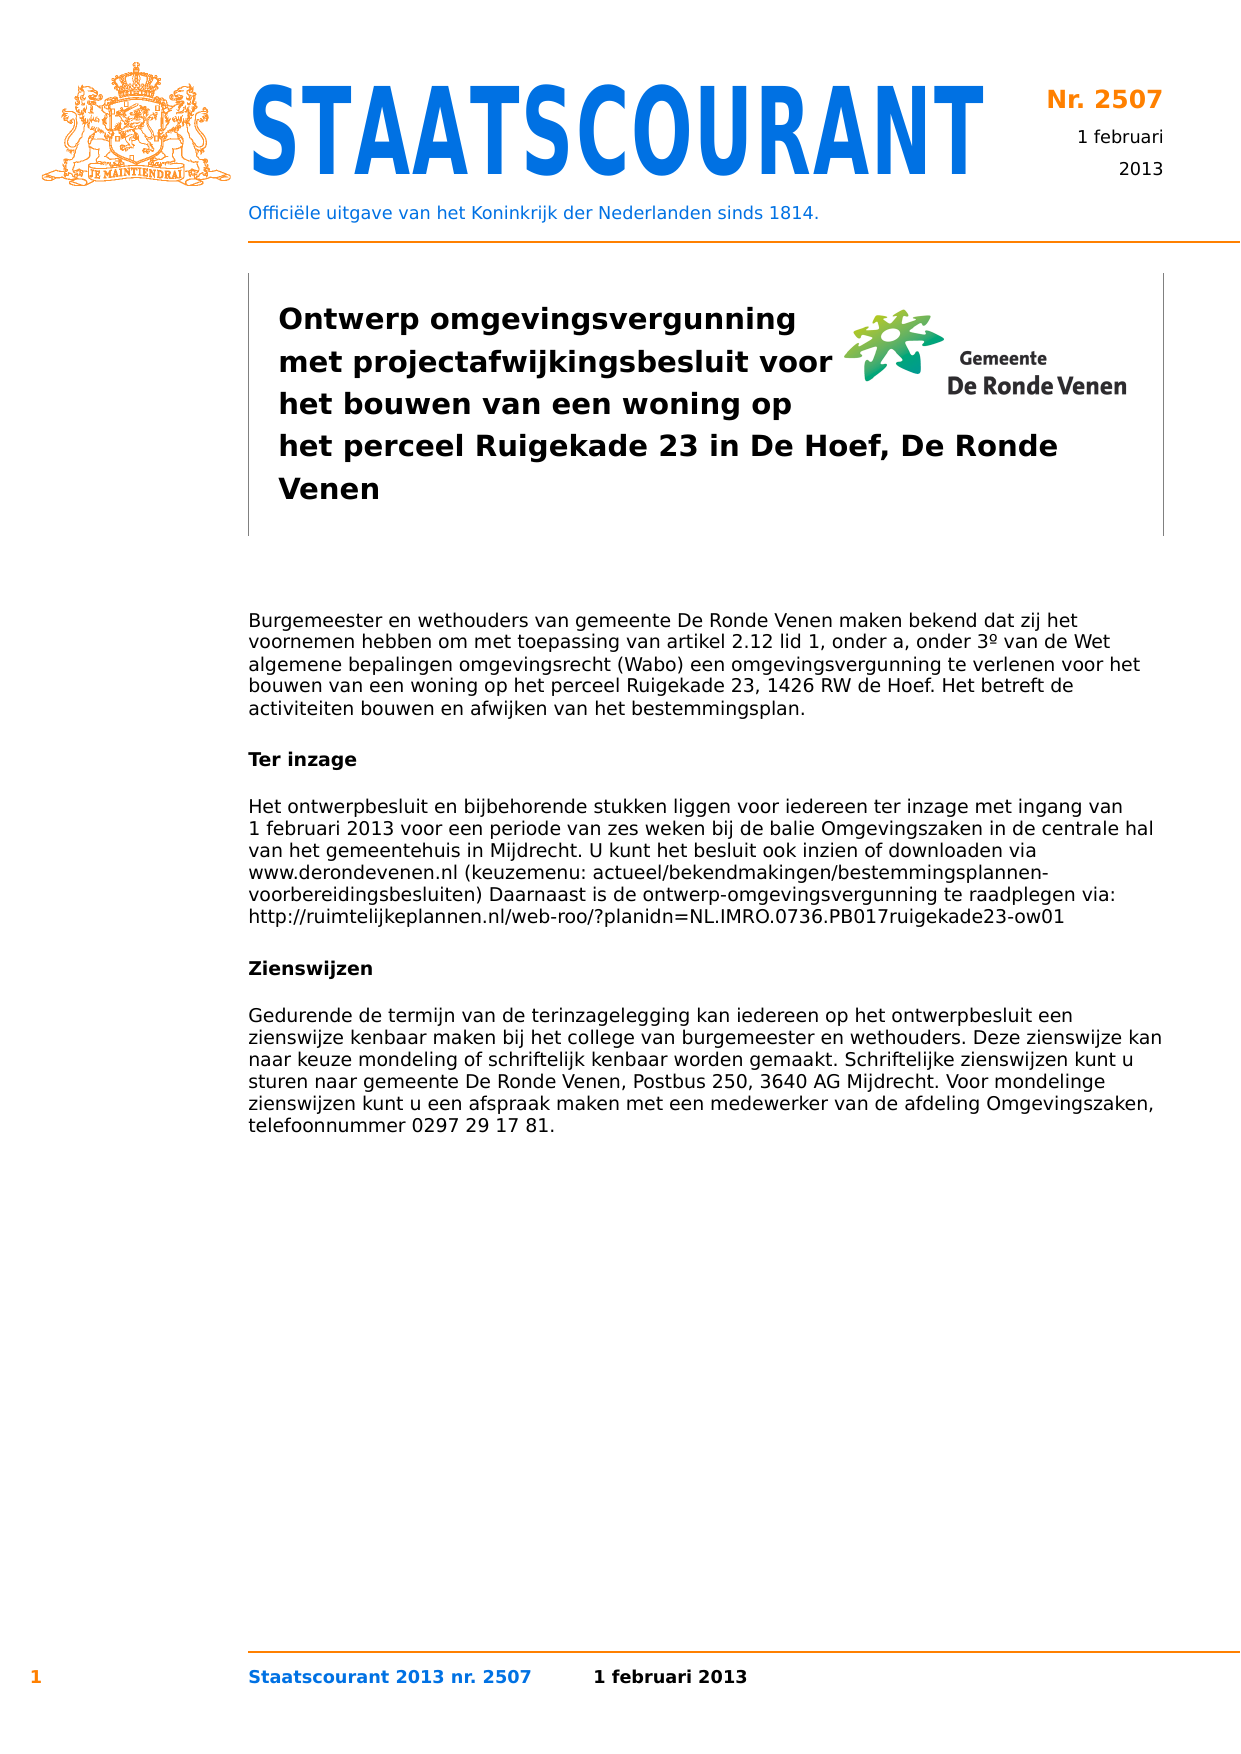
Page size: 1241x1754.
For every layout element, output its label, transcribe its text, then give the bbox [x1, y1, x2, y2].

picture [41, 62, 231, 186]
table_cell 1 februari [998, 121, 1240, 153]
table_cell Officiële uitgave van het Koninkrijk der Nederlanden sinds 1814. [248, 203, 1240, 241]
text Burgemeester en wethouders van gemeente De Ronde Venen maken bekend dat zij het voornemen hebben om met toepassing van artikel 2.12 lid 1, onder a, onder 3º van de Wet algemene bepalingen omgevingsrecht (Wabo) een omgevingsvergunning te verlenen voor het bouwen van een woning op het perceel Ruigekade 23, 1426 RW de Hoef. Het betreft de activiteiten bouwen en afwijken van het bestemmingsplan. [248, 609, 1163, 719]
subtitle Ontwerp omgevingsvergunning met projectafwijkingsbesluit voor het bouwen van een woning op het perceel Ruigekade 23 in De Hoef, De Ronde Venen [249, 273, 1163, 536]
table_cell 2013 [998, 153, 1240, 203]
text Het ontwerpbesluit en bijbehorende stukken liggen voor iedereen ter inzage met ingang van 1 februari 2013 voor een periode van zes weken bij de balie Omgevingszaken in de centrale hal van het gemeentehuis in Mijdrecht. U kunt het besluit ook inzien of downloaden via www.derondevenen.nl (keuzemenu: actueel/bekendmakingen/bestemmingsplannen-voorbereidingsbesluiten) Daarnaast is de ontwerp-omgevingsvergunning te raadplegen via: http://ruimtelijkeplannen.nl/web-roo/?planidn=NL.IMRO.0736.PB017ruigekade23-ow01 [248, 796, 1163, 928]
picture [838, 302, 1134, 403]
table_header Nr. 2507 [998, 62, 1240, 121]
table_header [25, 62, 248, 241]
subtitle Zienswijzen [248, 958, 1163, 980]
table_header STAATSCOURANT [248, 62, 998, 203]
text Gedurende de termijn van de terinzagelegging kan iedereen op het ontwerpbesluit een zienswijze kenbaar maken bij het college van burgemeester en wethouders. Deze zienswijze kan naar keuze mondeling of schriftelijk kenbaar worden gemaakt. Schriftelijke zienswijzen kunt u sturen naar gemeente De Ronde Venen, Postbus 250, 3640 AG Mijdrecht. Voor mondelinge zienswijzen kunt u een afspraak maken met een medewerker van de afdeling Omgevingszaken, telefoonnummer 0297 29 17 81. [248, 1005, 1163, 1137]
subtitle Ter inzage [248, 749, 1163, 771]
